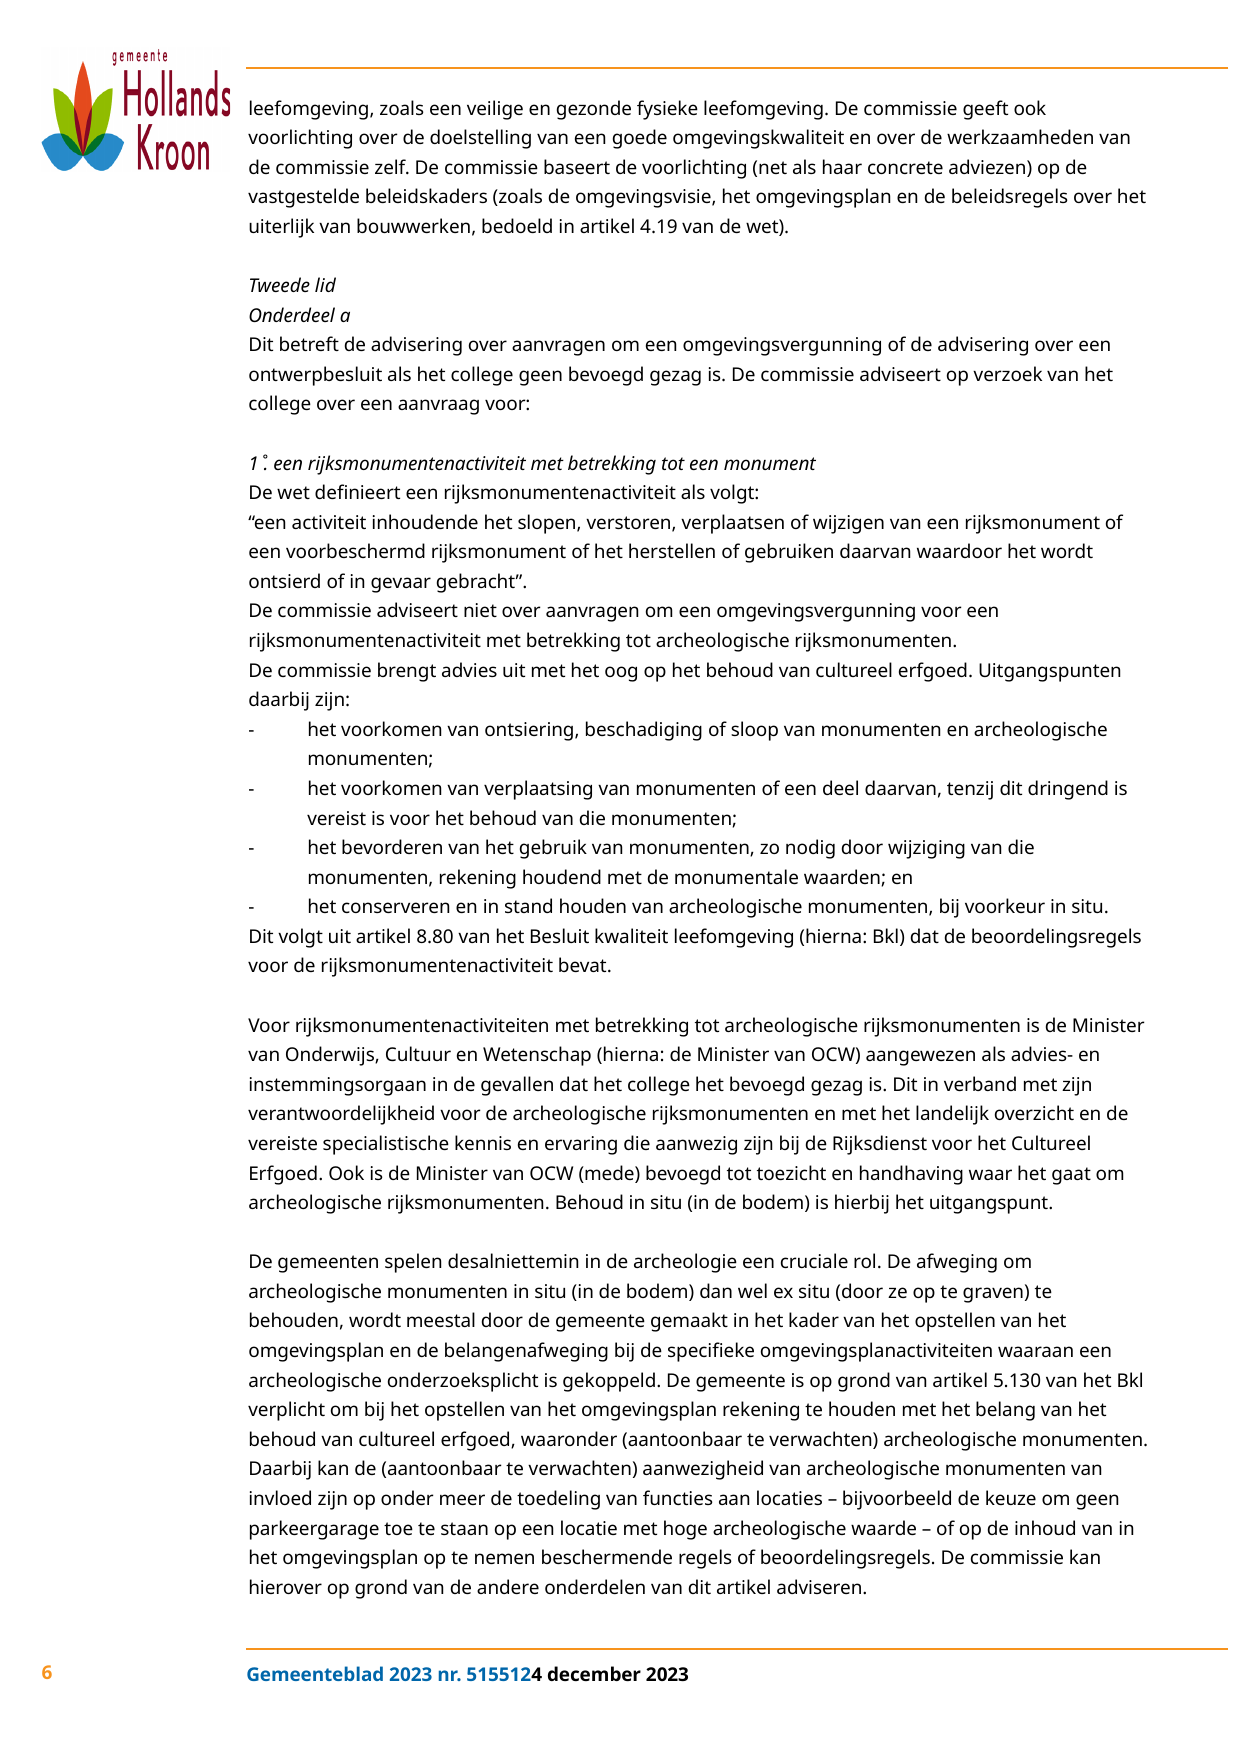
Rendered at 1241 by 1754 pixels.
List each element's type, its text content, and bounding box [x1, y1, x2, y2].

text Dit betreft de advisering over aanvragen om een omgevingsvergunning of de advisering over een ontwerpbesluit als het college geen bevoegd gezag is. De commissie adviseert op verzoek van het college over een aanvraag voor: [248, 331, 1152, 416]
list het voorkomen van verplaatsing van monumenten of een deel daarvan, tenzij dit dringend is vereist is voor het behoud van die monumenten; [248, 775, 1152, 831]
text Tweede lid [248, 272, 1152, 298]
text De commissie brengt advies uit met het oog op het behoud van cultureel erfgoed. Uitgangspunten daarbij zijn: [248, 657, 1152, 712]
list het bevorderen van het gebruik van monumenten, zo nodig door wijziging van die monumenten, rekening houdend met de monumentale waarden; en [248, 834, 1152, 890]
text Voor rijksmonumentenactiviteiten met betrekking tot archeologische rijksmonumenten is de Minister van Onderwijs, Cultuur en Wetenschap (hierna: de Minister van OCW) aangewezen als advies- en instemmingsorgaan in de gevallen dat het college het bevoegd gezag is. Dit in verband met zijn verantwoordelijkheid voor de archeologische rijksmonumenten en met het landelijk overzicht en de vereiste specialistische kennis en ervaring die aanwezig zijn bij de Rijksdienst voor het Cultureel Erfgoed. Ook is de Minister van OCW (mede) bevoegd tot toezicht en handhaving waar het gaat om archeologische rijksmonumenten. Behoud in situ (in de bodem) is hierbij het uitgangspunt. [248, 1012, 1152, 1215]
list het conserveren en in stand houden van archeologische monumenten, bij voorkeur in situ. [248, 893, 1152, 919]
text 1 ̊. een rijksmonumentenactiviteit met betrekking tot een monument [248, 450, 1152, 476]
list het voorkomen van ontsiering, beschadiging of sloop van monumenten en archeologische monumenten; [248, 716, 1152, 771]
text De wet definieert een rijksmonumentenactiviteit als volgt: [248, 479, 1152, 505]
text leefomgeving, zoals een veilige en gezonde fysieke leefomgeving. De commissie geeft ook voorlichting over de doelstelling van een goede omgevingskwaliteit en over de werkzaamheden van de commissie zelf. De commissie baseert de voorlichting (net als haar concrete adviezen) op de vastgestelde beleidskaders (zoals de omgevingsvisie, het omgevingsplan en de beleidsregels over het uiterlijk van bouwwerken, bedoeld in artikel 4.19 van de wet). [248, 95, 1152, 239]
picture [41, 47, 231, 172]
text “een activiteit inhoudende het slopen, verstoren, verplaatsen of wijzigen van een rijksmonument of een voorbeschermd rijksmonument of het herstellen of gebruiken daarvan waardoor het wordt ontsierd of in gevaar gebracht”. [248, 509, 1152, 594]
text De gemeenten spelen desalniettemin in de archeologie een cruciale rol. De afweging om archeologische monumenten in situ (in de bodem) dan wel ex situ (door ze op te graven) te behouden, wordt meestal door de gemeente gemaakt in het kader van het opstellen van het omgevingsplan en de belangenafweging bij de specifieke omgevingsplanactiviteiten waaraan een archeologische onderzoeksplicht is gekoppeld. De gemeente is op grond van artikel 5.130 van het Bkl verplicht om bij het opstellen van het omgevingsplan rekening te houden met het belang van het behoud van cultureel erfgoed, waaronder (aantoonbaar te verwachten) archeologische monumenten. Daarbij kan de (aantoonbaar te verwachten) aanwezigheid van archeologische monumenten van invloed zijn op onder meer de toedeling van functies aan locaties – bijvoorbeeld de keuze om geen parkeergarage toe te staan op een locatie met hoge archeologische waarde – of op de inhoud van in het omgevingsplan op te nemen beschermende regels of beoordelingsregels. De commissie kan hierover op grond van de andere onderdelen van dit artikel adviseren. [248, 1248, 1152, 1600]
text Dit volgt uit artikel 8.80 van het Besluit kwaliteit leefomgeving (hierna: Bkl) dat de beoordelingsregels voor de rijksmonumentenactiviteit bevat. [248, 923, 1152, 978]
text Onderdeel a [248, 302, 1152, 328]
text De commissie adviseert niet over aanvragen om een omgevingsvergunning voor een rijksmonumentenactiviteit met betrekking tot archeologische rijksmonumenten. [248, 598, 1152, 653]
